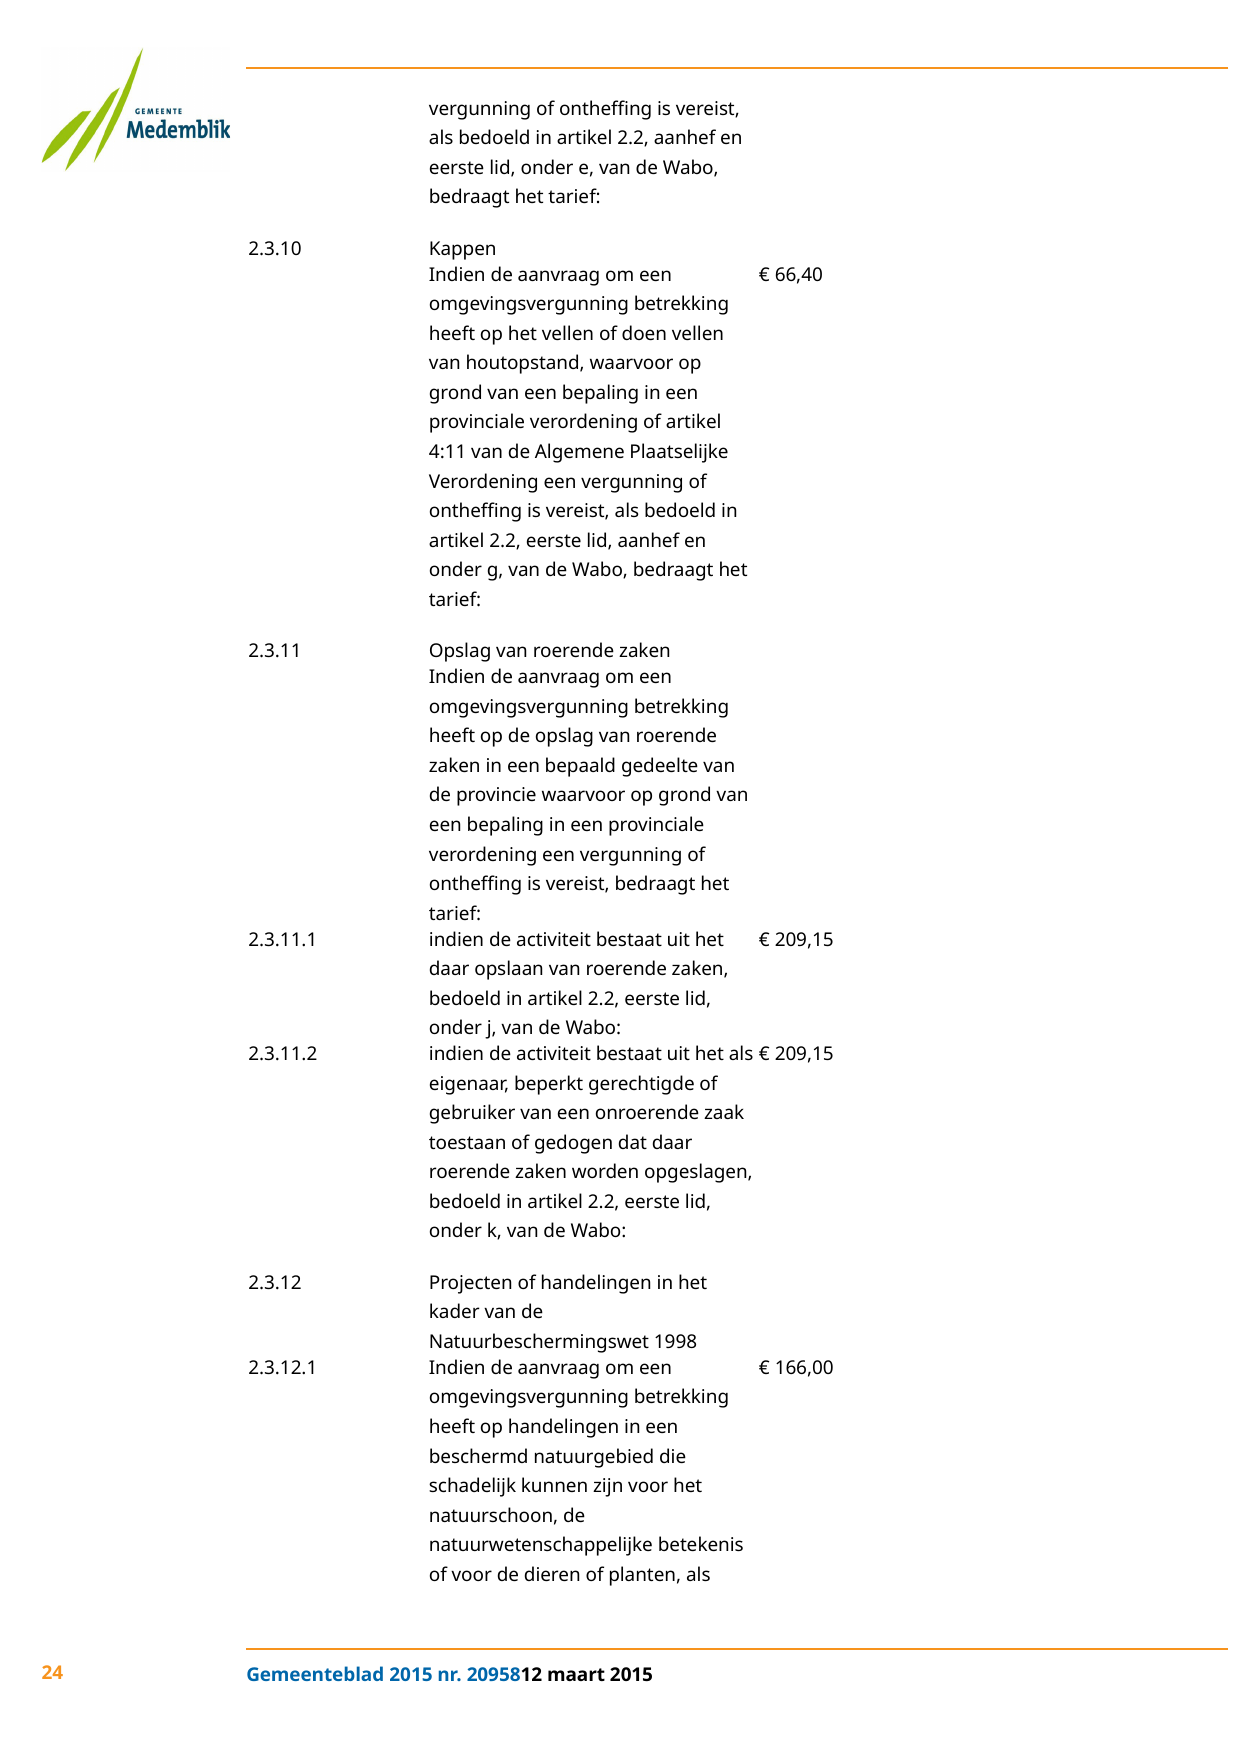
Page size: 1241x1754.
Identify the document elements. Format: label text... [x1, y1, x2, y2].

table_cell [939, 612, 1152, 638]
table_cell [248, 95, 429, 209]
table_cell [759, 663, 939, 926]
table_cell Indien de aanvraag om een omgevingsvergunning betrekking heeft op de opslag van roerende zaken in een bepaald gedeelte van de provincie waarvoor op grond van een bepaling in een provinciale verordening een vergunning of ontheffing is vereist, bedraagt het tarief: [429, 663, 759, 926]
table_cell [759, 95, 939, 209]
picture [41, 47, 231, 172]
table_cell Indien de aanvraag om een omgevingsvergunning betrekking heeft op handelingen in een beschermd natuurgebied die schadelijk kunnen zijn voor het natuurschoon, de natuurwetenschappelijke betekenis of voor de dieren of planten, als [429, 1354, 759, 1587]
table_cell [759, 209, 939, 235]
table_cell [759, 638, 939, 663]
table_cell [939, 1040, 1152, 1243]
table_cell [759, 612, 939, 638]
table_cell [939, 926, 1152, 1040]
table_cell 2.3.11.1 [248, 926, 429, 1040]
table_cell 2.3.12 [248, 1269, 429, 1354]
table_cell [248, 261, 429, 612]
table_cell [248, 663, 429, 926]
table_cell 2.3.11 [248, 638, 429, 663]
table_cell [939, 209, 1152, 235]
table_cell [429, 612, 759, 638]
table_cell [939, 663, 1152, 926]
table_cell [939, 638, 1152, 663]
table_cell Projecten of handelingen in het kader van de Natuurbeschermingswet 1998 [429, 1269, 759, 1354]
table_cell [248, 209, 429, 235]
table_cell indien de activiteit bestaat uit het daar opslaan van roerende zaken, bedoeld in artikel 2.2, eerste lid, onder j, van de Wabo: [429, 926, 759, 1040]
table_cell [429, 1244, 759, 1269]
table_cell [429, 209, 759, 235]
table_cell indien de activiteit bestaat uit het als eigenaar, beperkt gerechtigde of gebruiker van een onroerende zaak toestaan of gedogen dat daar roerende zaken worden opgeslagen, bedoeld in artikel 2.2, eerste lid, onder k, van de Wabo: [429, 1040, 759, 1243]
table_cell [248, 612, 429, 638]
table_cell € 166,00 [759, 1354, 939, 1587]
table_cell 2.3.10 [248, 235, 429, 261]
table_cell [248, 1244, 429, 1269]
table_cell [939, 261, 1152, 612]
table_cell Indien de aanvraag om een omgevingsvergunning betrekking heeft op het vellen of doen vellen van houtopstand, waarvoor op grond van een bepaling in een provinciale verordening of artikel 4:11 van de Algemene Plaatselijke Verordening een vergunning of ontheffing is vereist, als bedoeld in artikel 2.2, eerste lid, aanhef en onder g, van de Wabo, bedraagt het tarief: [429, 261, 759, 612]
table_cell € 66,40 [759, 261, 939, 612]
table_cell [939, 235, 1152, 261]
table_cell € 209,15 [759, 926, 939, 1040]
table_cell [939, 95, 1152, 209]
table_cell [939, 1354, 1152, 1587]
table_cell Kappen [429, 235, 759, 261]
table_cell [759, 1269, 939, 1354]
table_cell 2.3.12.1 [248, 1354, 429, 1587]
table_cell [759, 1244, 939, 1269]
table_cell vergunning of ontheffing is vereist, als bedoeld in artikel 2.2, aanhef en eerste lid, onder e, van de Wabo, bedraagt het tarief: [429, 95, 759, 209]
table_cell Opslag van roerende zaken [429, 638, 759, 663]
table_cell 2.3.11.2 [248, 1040, 429, 1243]
table_cell [939, 1269, 1152, 1354]
table_cell [759, 235, 939, 261]
table_cell € 209,15 [759, 1040, 939, 1243]
table_cell [939, 1244, 1152, 1269]
